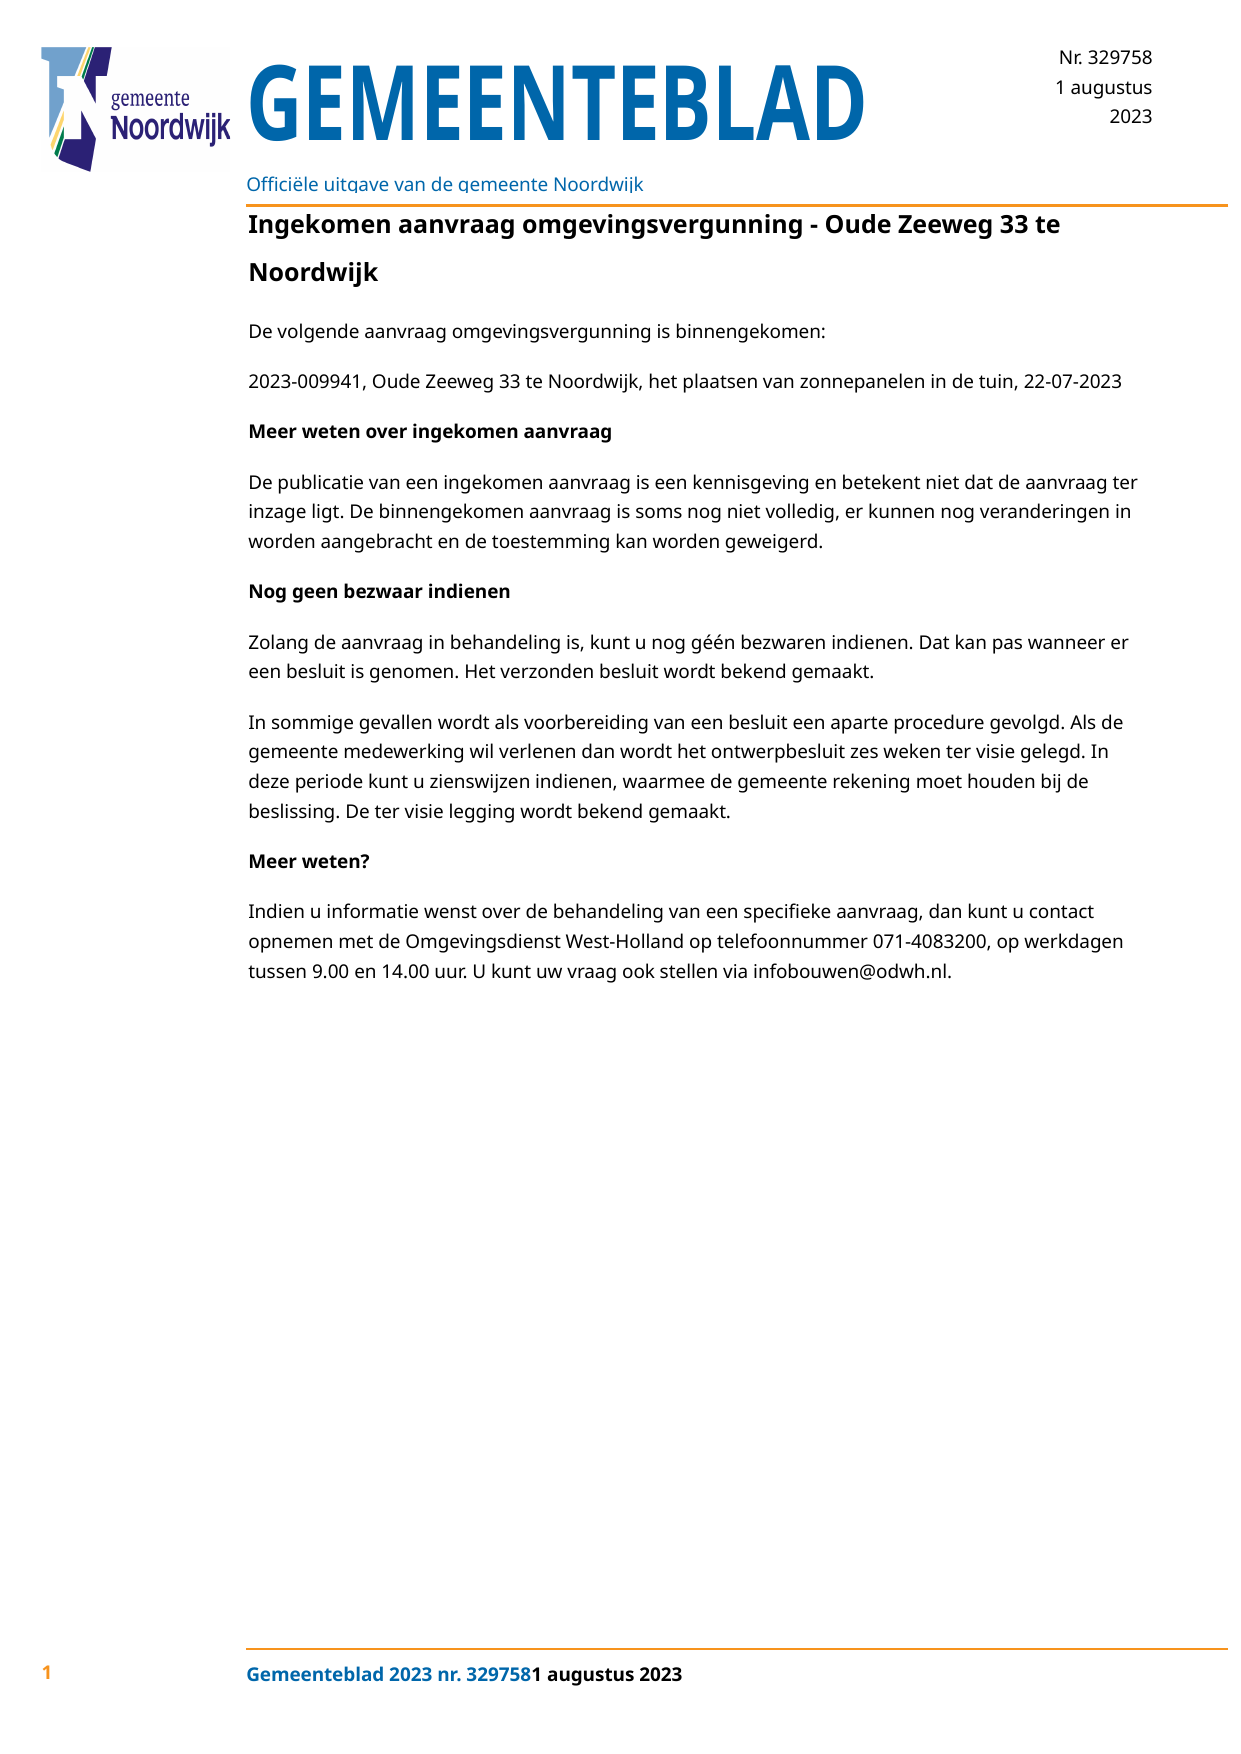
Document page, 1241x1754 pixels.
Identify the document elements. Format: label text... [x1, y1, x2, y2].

text Meer weten? [248, 848, 1152, 874]
text Indien u informatie wenst over de behandeling van een specifieke aanvraag, dan kunt u contact opnemen met de Omgevingsdienst West-Holland op telefoonnummer 071-4083200, op werkdagen tussen 9.00 en 14.00 uur. U kunt uw vraag ook stellen via infobouwen@odwh.nl. [248, 899, 1152, 984]
text Ingekomen aanvraag omgevingsvergunning - Oude Zeeweg 33 te Noordwijk [248, 207, 1152, 288]
picture [41, 47, 231, 172]
text 2023-009941, Oude Zeeweg 33 te Noordwijk, het plaatsen van zonnepanelen in de tuin, 22-07-2023 [248, 368, 1152, 394]
text Meer weten over ingekomen aanvraag [248, 419, 1152, 444]
text De publicatie van een ingekomen aanvraag is een kennisgeving en betekent niet dat de aanvraag ter inzage ligt. De binnengekomen aanvraag is soms nog niet volledig, er kunnen nog veranderingen in worden aangebracht en de toestemming kan worden geweigerd. [248, 469, 1152, 554]
text Zolang de aanvraag in behandeling is, kunt u nog géén bezwaren indienen. Dat kan pas wanneer er een besluit is genomen. Het verzonden besluit wordt bekend gemaakt. [248, 629, 1152, 684]
text Nog geen bezwaar indienen [248, 579, 1152, 604]
text In sommige gevallen wordt als voorbereiding van een besluit een aparte procedure gevolgd. Als de gemeente medewerking wil verlenen dan wordt het ontwerpbesluit zes weken ter visie gelegd. In deze periode kunt u zienswijzen indienen, waarmee de gemeente rekening moet houden bij de beslissing. De ter visie legging wordt bekend gemaakt. [248, 709, 1152, 824]
text De volgende aanvraag omgevingsvergunning is binnengekomen: [248, 318, 1152, 344]
